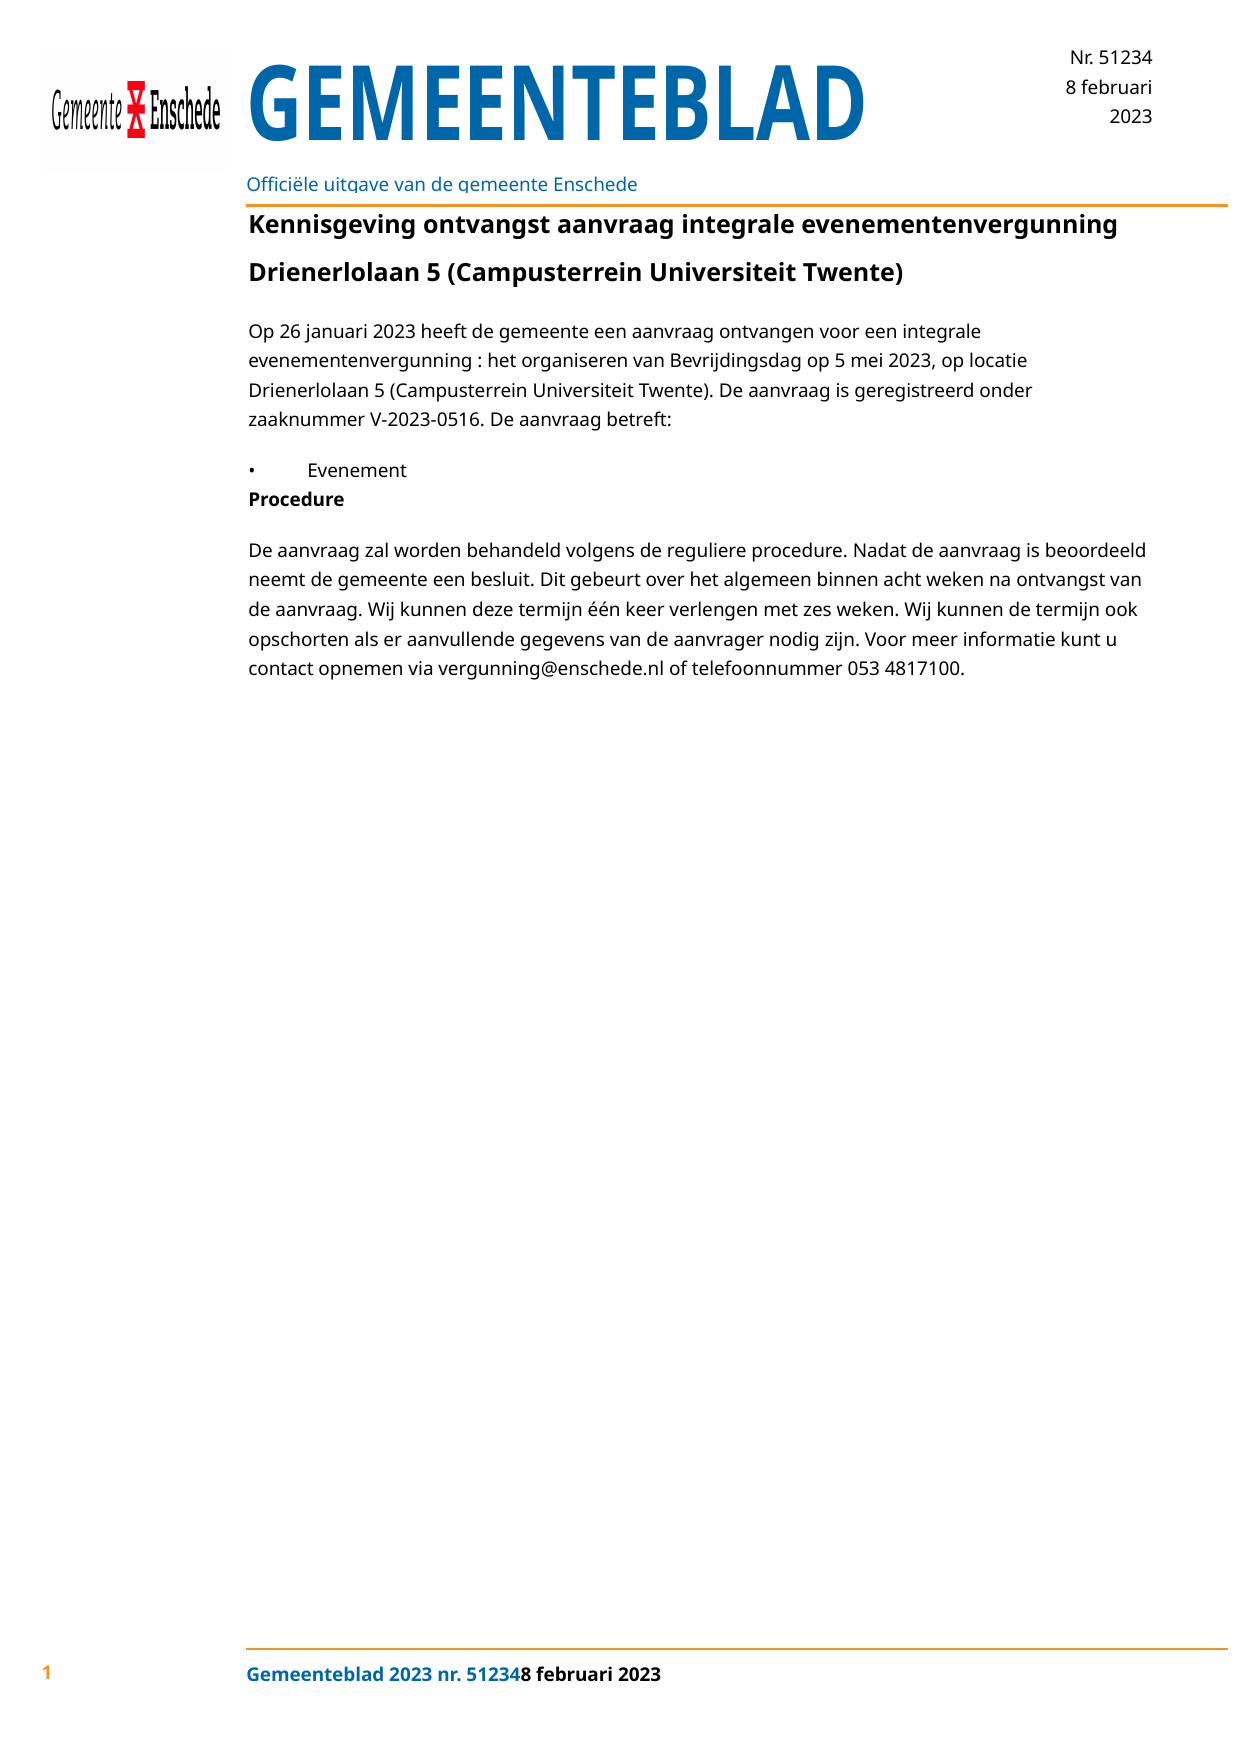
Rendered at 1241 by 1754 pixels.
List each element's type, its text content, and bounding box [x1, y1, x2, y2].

list Evenement [248, 457, 1152, 483]
text Procedure [248, 487, 1152, 512]
text De aanvraag zal worden behandeld volgens de reguliere procedure. Nadat de aanvraag is beoordeeld neemt de gemeente een besluit. Dit gebeurt over het algemeen binnen acht weken na ontvangst van de aanvraag. Wij kunnen deze termijn één keer verlengen met zes weken. Wij kunnen de termijn ook opschorten als er aanvullende gegevens van de aanvrager nodig zijn. Voor meer informatie kunt u contact opnemen via vergunning@enschede.nl of telefoonnummer 053 4817100. [248, 537, 1152, 681]
text Kennisgeving ontvangst aanvraag integrale evenementenvergunning Drienerlolaan 5 (Campusterrein Universiteit Twente) [248, 207, 1152, 288]
picture [41, 47, 231, 172]
text Op 26 januari 2023 heeft de gemeente een aanvraag ontvangen voor een integrale evenementenvergunning : het organiseren van Bevrijdingsdag op 5 mei 2023, op locatie Drienerlolaan 5 (Campusterrein Universiteit Twente). De aanvraag is geregistreerd onder zaaknummer V-2023-0516. De aanvraag betreft: [248, 318, 1152, 432]
